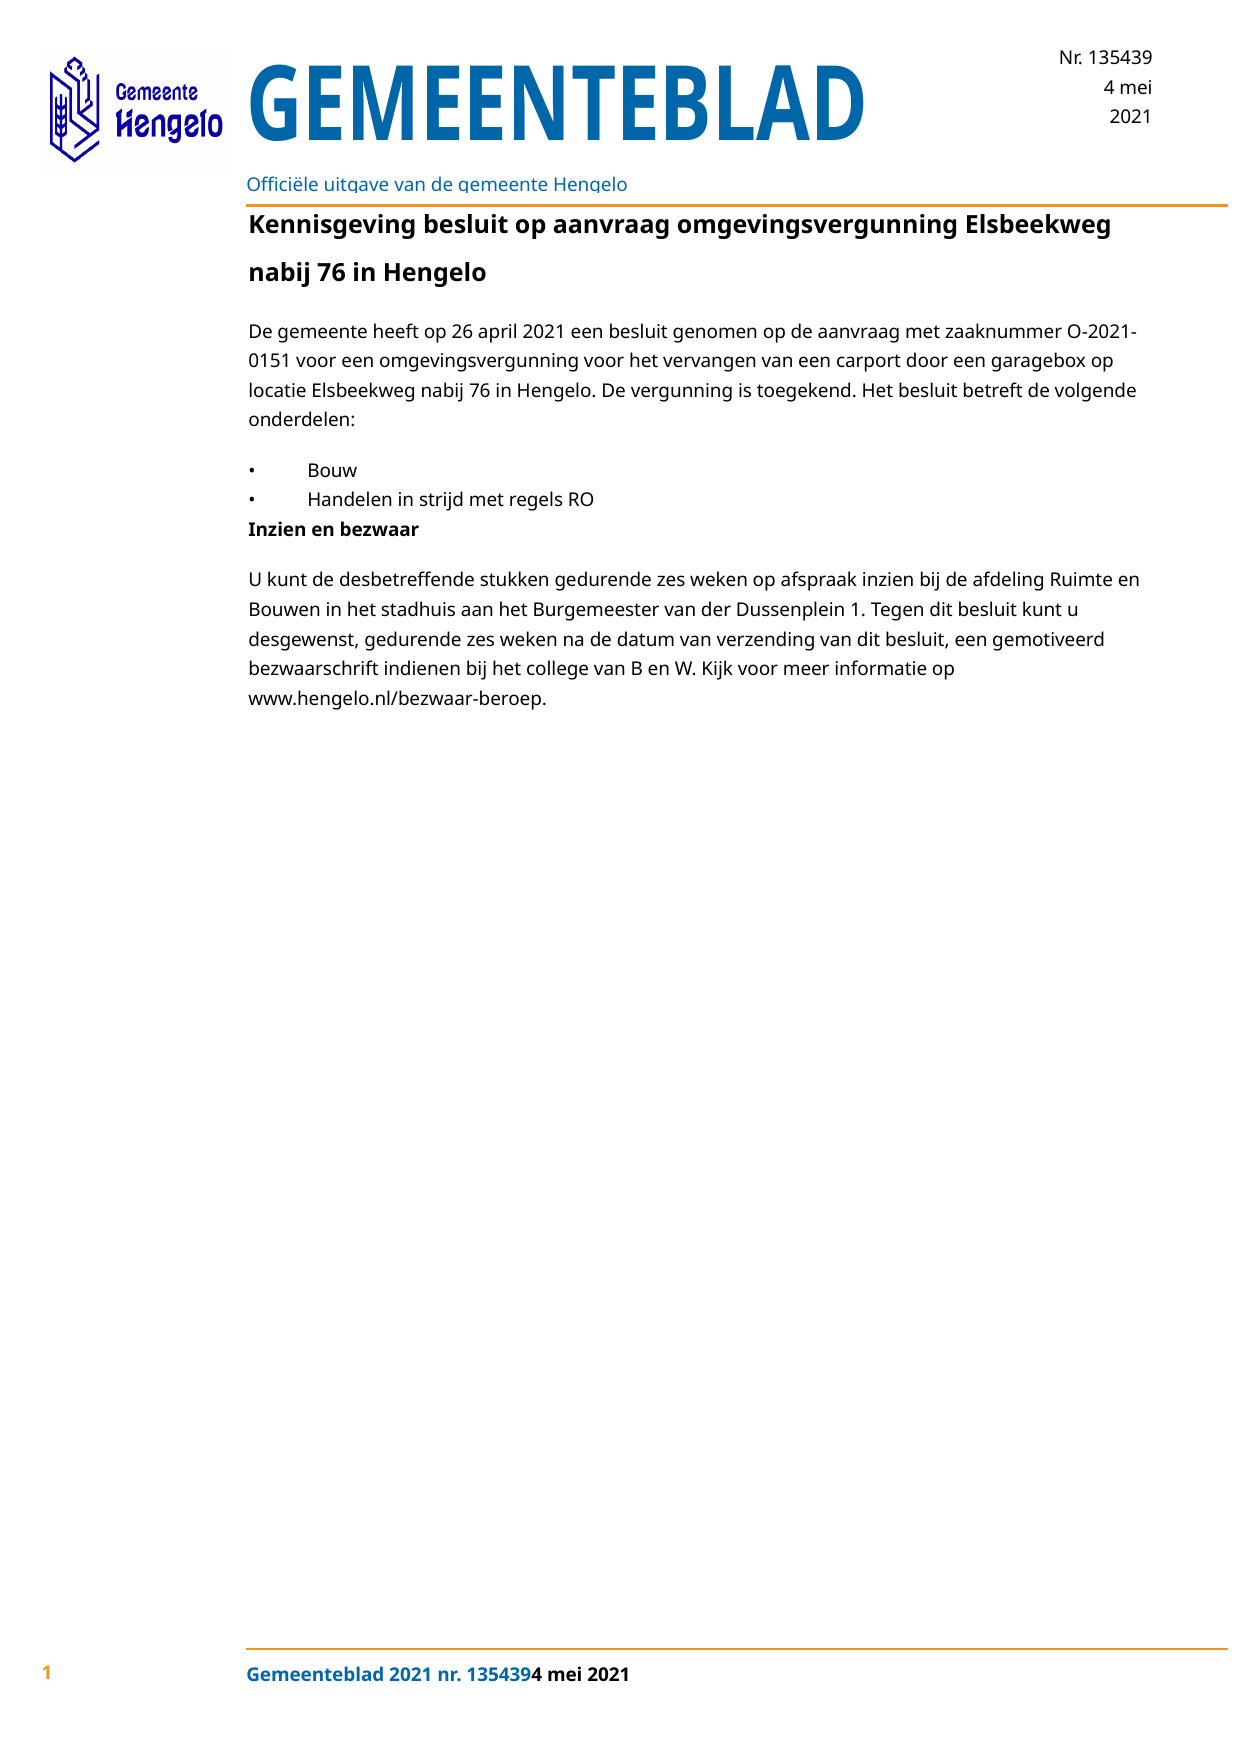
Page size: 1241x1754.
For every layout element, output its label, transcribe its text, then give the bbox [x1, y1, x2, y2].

picture [41, 47, 231, 172]
list Handelen in strijd met regels RO [248, 487, 1152, 512]
text U kunt de desbetreffende stukken gedurende zes weken op afspraak inzien bij de afdeling Ruimte en Bouwen in het stadhuis aan het Burgemeester van der Dussenplein 1. Tegen dit besluit kunt u desgewenst, gedurende zes weken na de datum van verzending van dit besluit, een gemotiveerd bezwaarschrift indienen bij het college van B en W. Kijk voor meer informatie op www.hengelo.nl/bezwaar-beroep. [248, 567, 1152, 711]
text De gemeente heeft op 26 april 2021 een besluit genomen op de aanvraag met zaaknummer O-2021-0151 voor een omgevingsvergunning voor het vervangen van een carport door een garagebox op locatie Elsbeekweg nabij 76 in Hengelo. De vergunning is toegekend. Het besluit betreft de volgende onderdelen: [248, 318, 1152, 432]
text Kennisgeving besluit op aanvraag omgevingsvergunning Elsbeekweg nabij 76 in Hengelo [248, 207, 1152, 288]
list Bouw [248, 457, 1152, 483]
text Inzien en bezwaar [248, 516, 1152, 542]
